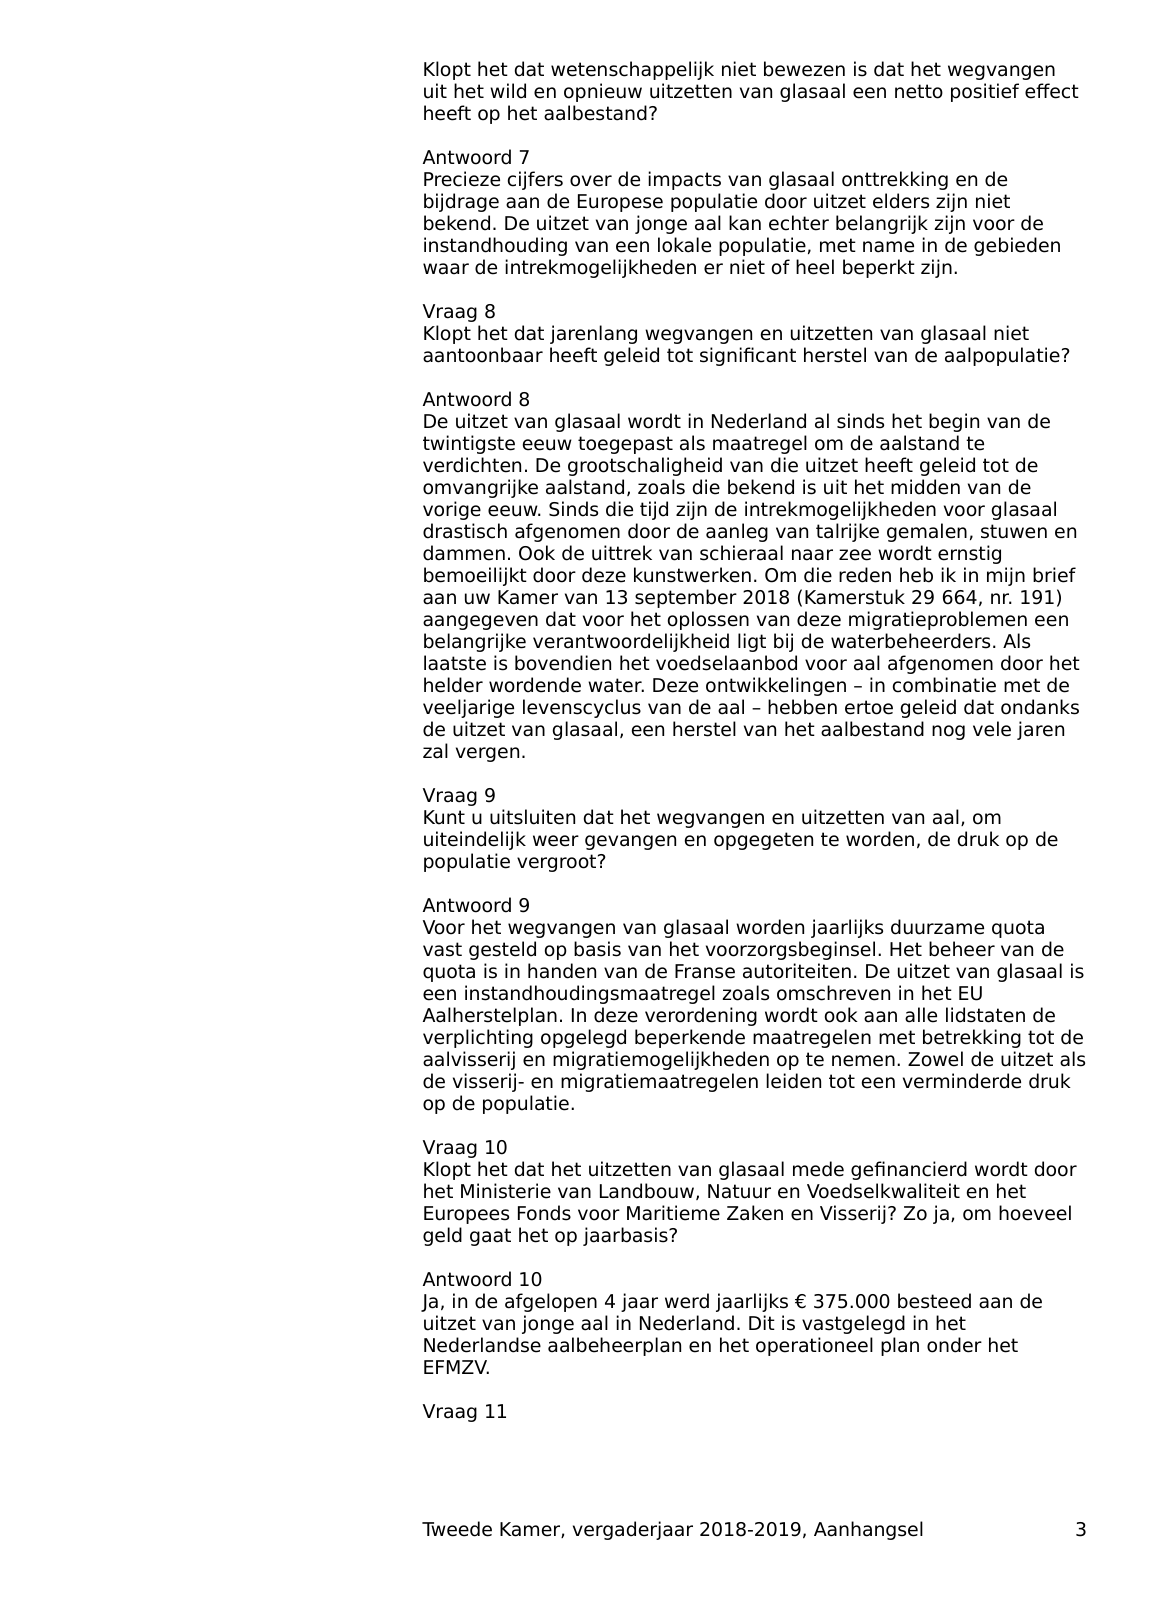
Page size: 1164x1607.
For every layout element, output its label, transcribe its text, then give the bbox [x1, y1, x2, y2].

text Klopt het dat het uitzetten van glasaal mede gefinancierd wordt door het Ministerie van Landbouw, Natuur en Voedselkwaliteit en het Europees Fonds voor Maritieme Zaken en Visserij? Zo ja, om hoeveel geld gaat het op jaarbasis? [422, 1159, 1087, 1247]
text Vraag 11 [422, 1401, 1087, 1423]
text Precieze cijfers over de impacts van glasaal onttrekking en de bijdrage aan de Europese populatie door uitzet elders zijn niet bekend. De uitzet van jonge aal kan echter belangrijk zijn voor de instandhouding van een lokale populatie, met name in de gebieden waar de intrekmogelijkheden er niet of heel beperkt zijn. [422, 169, 1087, 279]
text De uitzet van glasaal wordt in Nederland al sinds het begin van de twintigste eeuw toegepast als maatregel om de aalstand te verdichten. De grootschaligheid van die uitzet heeft geleid tot de omvangrijke aalstand, zoals die bekend is uit het midden van de vorige eeuw. Sinds die tijd zijn de intrekmogelijkheden voor glasaal drastisch afgenomen door de aanleg van talrijke gemalen, stuwen en dammen. Ook de uittrek van schieraal naar zee wordt ernstig bemoeilijkt door deze kunstwerken. Om die reden heb ik in mijn brief aan uw Kamer van 13 september 2018 (Kamerstuk 29 664, nr. 191) aangegeven dat voor het oplossen van deze migratieproblemen een belangrijke verantwoordelijkheid ligt bij de waterbeheerders. Als laatste is bovendien het voedselaanbod voor aal afgenomen door het helder wordende water. Deze ontwikkelingen – in combinatie met de veeljarige levenscyclus van de aal – hebben ertoe geleid dat ondanks de uitzet van glasaal, een herstel van het aalbestand nog vele jaren zal vergen. [422, 411, 1087, 763]
text Antwoord 7 [422, 147, 1087, 169]
text Klopt het dat jarenlang wegvangen en uitzetten van glasaal niet aantoonbaar heeft geleid tot significant herstel van de aalpopulatie? [422, 323, 1087, 367]
text Vraag 8 [422, 301, 1087, 323]
text Ja, in de afgelopen 4 jaar werd jaarlijks € 375.000 besteed aan de uitzet van jonge aal in Nederland. Dit is vastgelegd in het Nederlandse aalbeheerplan en het operationeel plan onder het EFMZV. [422, 1291, 1087, 1379]
text Vraag 9 [422, 785, 1087, 807]
text Voor het wegvangen van glasaal worden jaarlijks duurzame quota vast gesteld op basis van het voorzorgsbeginsel. Het beheer van de quota is in handen van de Franse autoriteiten. De uitzet van glasaal is een instandhoudingsmaatregel zoals omschreven in het EU Aalherstelplan. In deze verordening wordt ook aan alle lidstaten de verplichting opgelegd beperkende maatregelen met betrekking tot de aalvisserij en migratiemogelijkheden op te nemen. Zowel de uitzet als de visserij- en migratiemaatregelen leiden tot een verminderde druk op de populatie. [422, 917, 1087, 1115]
text Antwoord 8 [422, 389, 1087, 411]
text Antwoord 9 [422, 895, 1087, 917]
text Klopt het dat wetenschappelijk niet bewezen is dat het wegvangen uit het wild en opnieuw uitzetten van glasaal een netto positief effect heeft op het aalbestand? [422, 59, 1087, 125]
text Antwoord 10 [422, 1269, 1087, 1291]
text Vraag 10 [422, 1137, 1087, 1159]
text Kunt u uitsluiten dat het wegvangen en uitzetten van aal, om uiteindelijk weer gevangen en opgegeten te worden, de druk op de populatie vergroot? [422, 807, 1087, 873]
